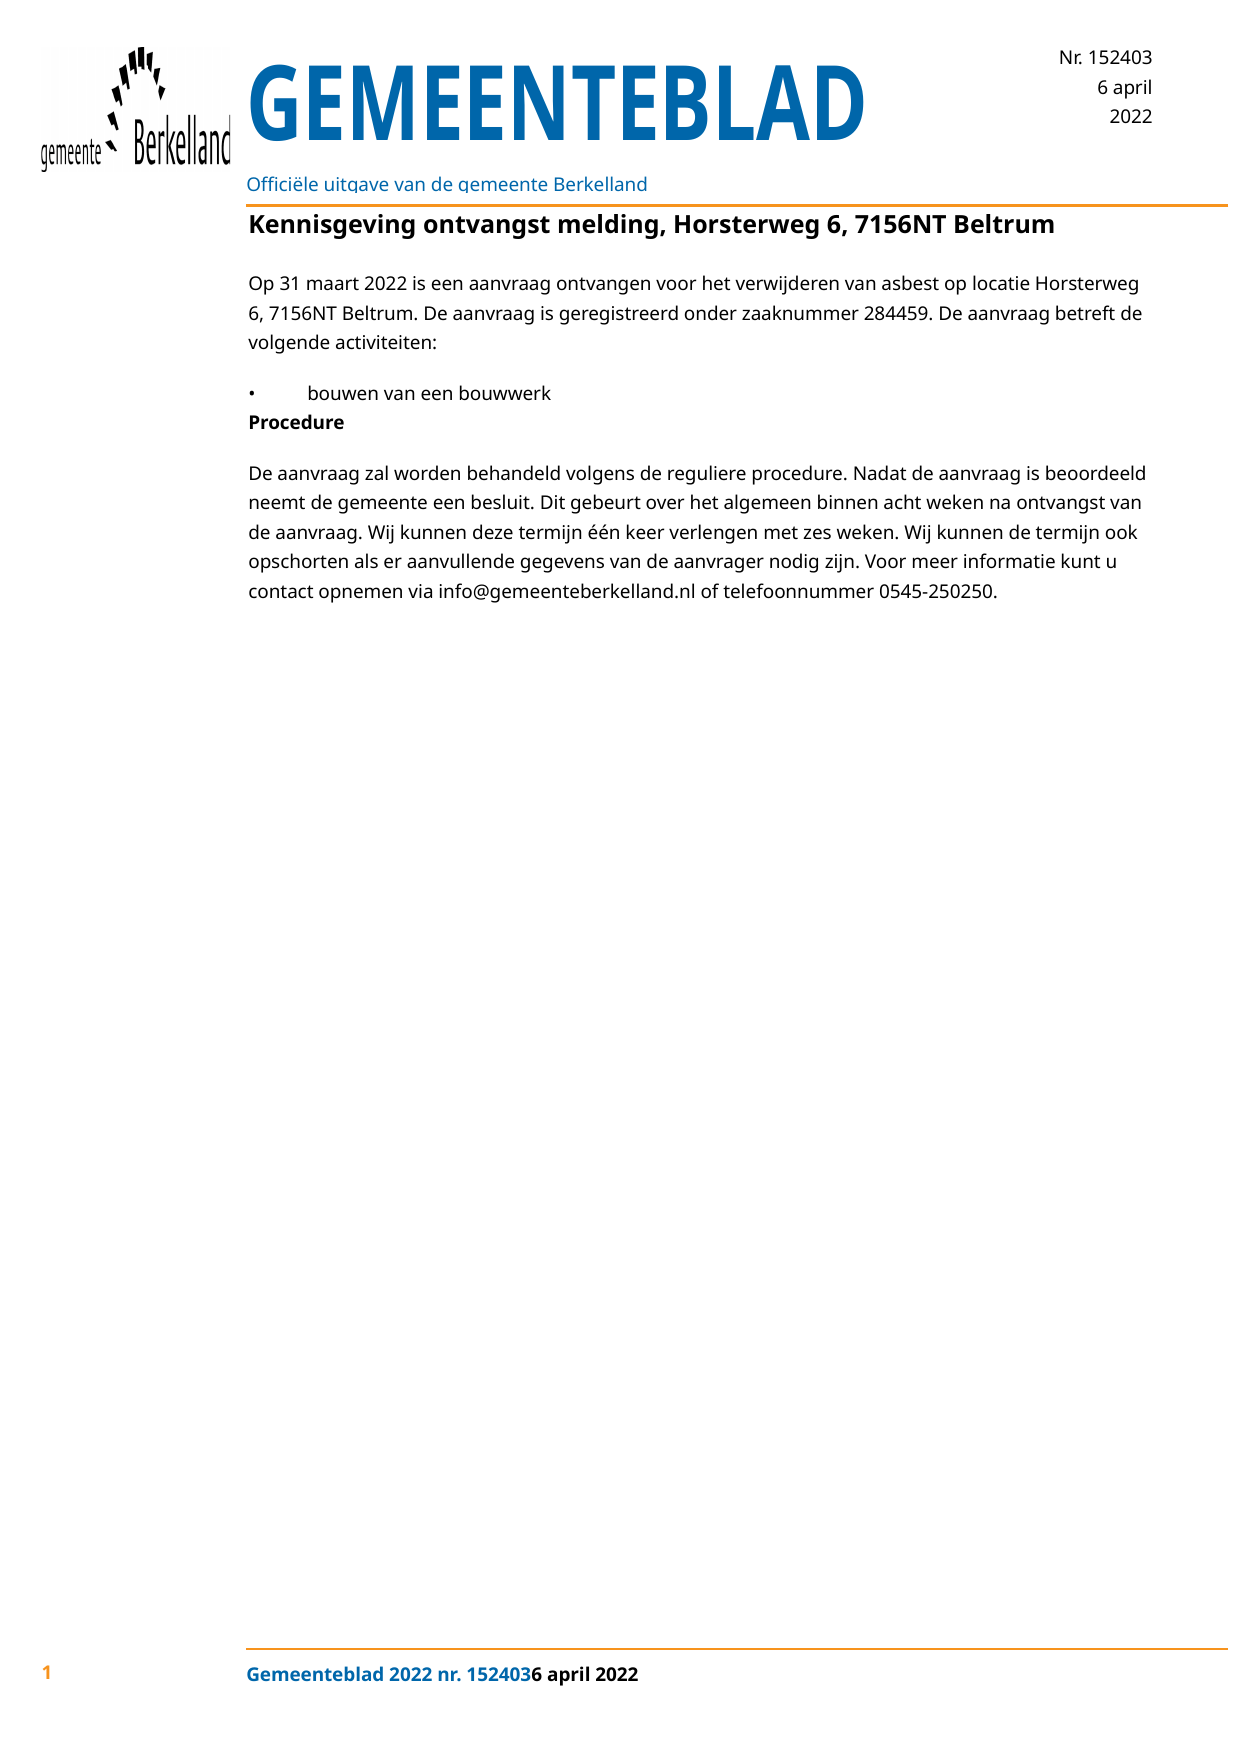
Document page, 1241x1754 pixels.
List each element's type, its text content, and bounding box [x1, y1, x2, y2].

text Kennisgeving ontvangst melding, Horsterweg 6, 7156NT Beltrum [248, 207, 1152, 241]
text Op 31 maart 2022 is een aanvraag ontvangen voor het verwijderen van asbest op locatie Horsterweg 6, 7156NT Beltrum. De aanvraag is geregistreerd onder zaaknummer 284459. De aanvraag betreft de volgende activiteiten: [248, 270, 1152, 355]
text De aanvraag zal worden behandeld volgens de reguliere procedure. Nadat de aanvraag is beoordeeld neemt de gemeente een besluit. Dit gebeurt over het algemeen binnen acht weken na ontvangst van de aanvraag. Wij kunnen deze termijn één keer verlengen met zes weken. Wij kunnen de termijn ook opschorten als er aanvullende gegevens van de aanvrager nodig zijn. Voor meer informatie kunt u contact opnemen via info@gemeenteberkelland.nl of telefoonnummer 0545-250250. [248, 460, 1152, 604]
text Procedure [248, 409, 1152, 435]
list bouwen van een bouwwerk [248, 380, 1152, 406]
picture [41, 47, 231, 172]
